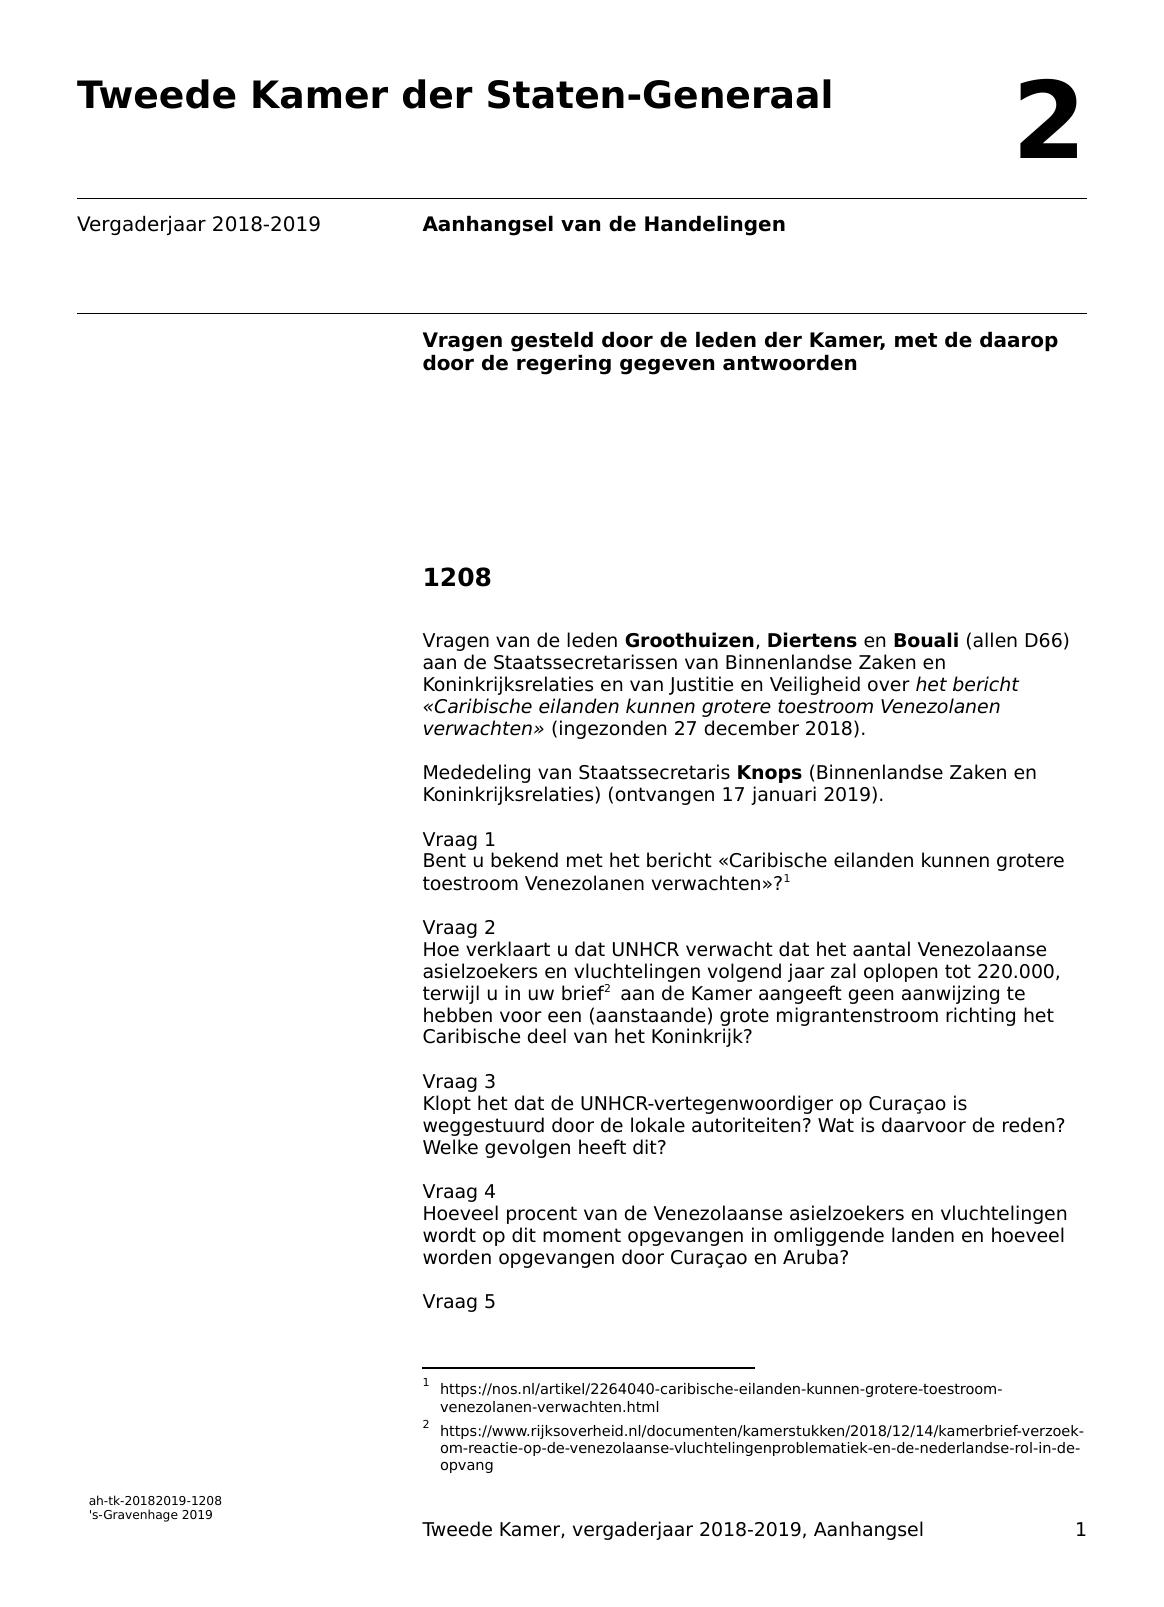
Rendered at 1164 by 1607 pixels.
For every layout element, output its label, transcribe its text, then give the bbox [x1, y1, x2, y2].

text Vraag 5 [422, 1291, 1087, 1313]
text Vraag 4 [422, 1181, 1087, 1203]
text Bent u bekend met het bericht «Caribische eilanden kunnen grotere toestroom Venezolanen verwachten»? [422, 850, 1087, 894]
table_cell Aanhangsel van de Handelingen [422, 199, 1087, 313]
text Vragen van de leden Groothuizen, Diertens en Bouali (allen D66) aan de Staatssecretarissen van Binnenlandse Zaken en Koninkrijksrelaties en van Justitie en Veiligheid over het bericht «Caribische eilanden kunnen grotere toestroom Venezolanen verwachten» (ingezonden 27 december 2018). [422, 630, 1087, 740]
text Vraag 3 [422, 1071, 1087, 1093]
text Hoeveel procent van de Venezolaanse asielzoekers en vluchtelingen wordt op dit moment opgevangen in omliggende landen en hoeveel worden opgevangen door Curaçao en Aruba? [422, 1203, 1087, 1269]
table_cell Vragen gesteld door de leden der Kamer, met de daarop door de regering gegeven antwoorden [422, 314, 1087, 375]
text Hoe verklaart u dat UNHCR verwacht dat het aantal Venezolaanse asielzoekers en vluchtelingen volgend jaar zal oplopen tot 220.000, terwijl u in uw brief aan de Kamer aangeeft geen aanwijzing te hebben voor een (aanstaande) grote migrantenstroom richting het Caribische deel van het Koninkrijk? [422, 938, 1087, 1048]
text Mededeling van Staatssecretaris Knops (Binnenlandse Zaken en Koninkrijksrelaties) (ontvangen 17 januari 2019). [422, 762, 1087, 806]
table_cell [77, 314, 422, 375]
text Vraag 2 [422, 917, 1087, 938]
text https://www.rijksoverheid.nl/documenten/kamerstukken/2018/12/14/kamerbrief-verzoek-om-reactie-op-de-venezolaanse-vluchtelingenproblematiek-en-de-nederlandse-rol-in-de-opvang [422, 1418, 1087, 1474]
text Vraag 1 [422, 828, 1087, 850]
text 's-Gravenhage 2019 [88, 1508, 323, 1522]
text Klopt het dat de UNHCR-vertegenwoordiger op Curaçao is weggestuurd door de lokale autoriteiten? Wat is daarvoor de reden? Welke gevolgen heeft dit? [422, 1093, 1087, 1158]
text https://nos.nl/artikel/2264040-caribische-eilanden-kunnen-grotere-toestroom-venezolanen-verwachten.html [422, 1377, 1087, 1416]
table_header Tweede Kamer der Staten-Generaal [77, 59, 886, 198]
table_cell Vergaderjaar 2018-2019 [77, 199, 422, 313]
table_header 2 [886, 59, 1087, 198]
text ah-tk-20182019-1208 [88, 1494, 323, 1508]
text 1208 [422, 563, 1087, 592]
